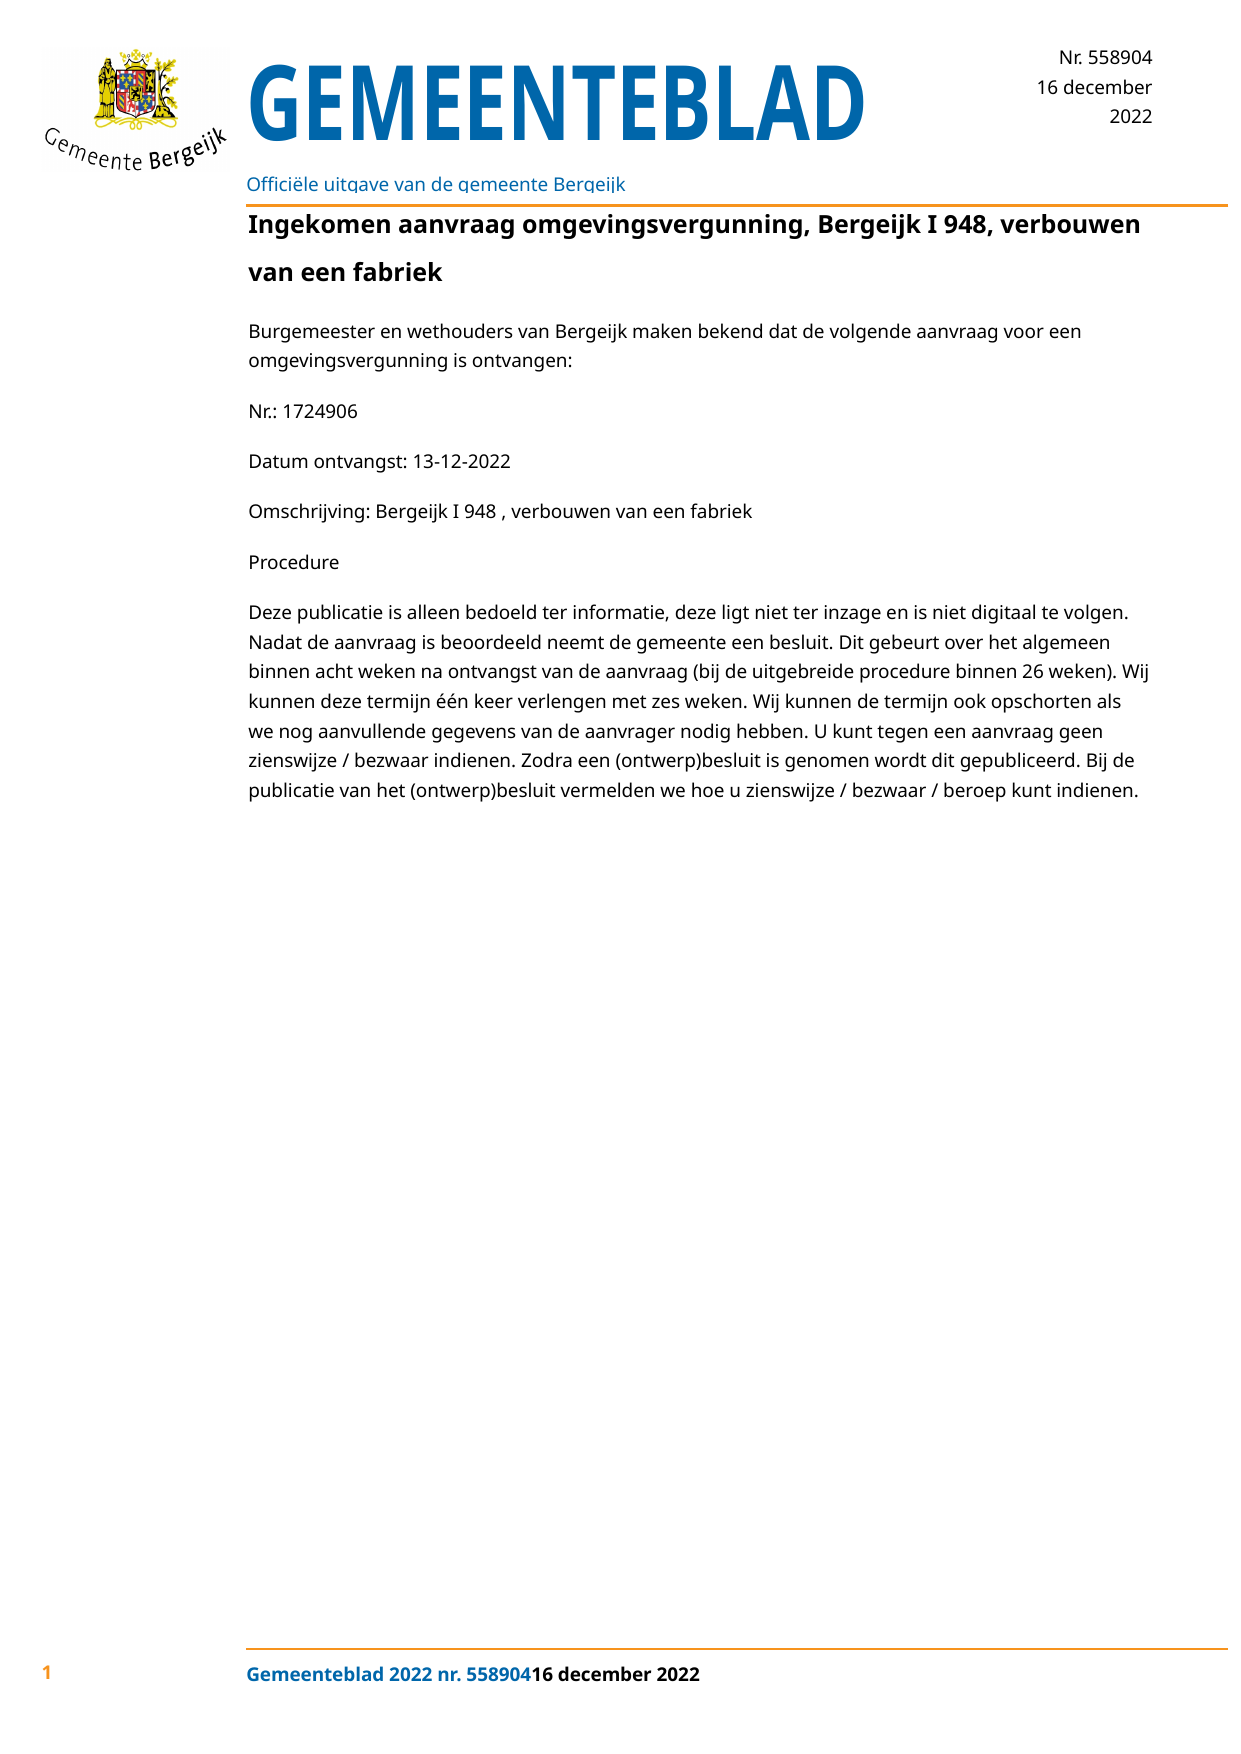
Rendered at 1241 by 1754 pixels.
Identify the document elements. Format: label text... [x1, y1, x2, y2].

text Procedure [248, 549, 1152, 575]
picture [41, 47, 231, 172]
text Ingekomen aanvraag omgevingsvergunning, Bergeijk I 948, verbouwen van een fabriek [248, 207, 1152, 288]
text Burgemeester en wethouders van Bergeijk maken bekend dat de volgende aanvraag voor een omgevingsvergunning is ontvangen: [248, 318, 1152, 373]
text Datum ontvangst: 13-12-2022 [248, 448, 1152, 474]
text Omschrijving: Bergeijk I 948 , verbouwen van een fabriek [248, 499, 1152, 524]
text Nr.: 1724906 [248, 398, 1152, 424]
text Deze publicatie is alleen bedoeld ter informatie, deze ligt niet ter inzage en is niet digitaal te volgen. Nadat de aanvraag is beoordeeld neemt de gemeente een besluit. Dit gebeurt over het algemeen binnen acht weken na ontvangst van de aanvraag (bij de uitgebreide procedure binnen 26 weken). Wij kunnen deze termijn één keer verlengen met zes weken. Wij kunnen de termijn ook opschorten als we nog aanvullende gegevens van de aanvrager nodig hebben. U kunt tegen een aanvraag geen zienswijze / bezwaar indienen. Zodra een (ontwerp)besluit is genomen wordt dit gepubliceerd. Bij de publicatie van het (ontwerp)besluit vermelden we hoe u zienswijze / bezwaar / beroep kunt indienen. [248, 599, 1152, 803]
